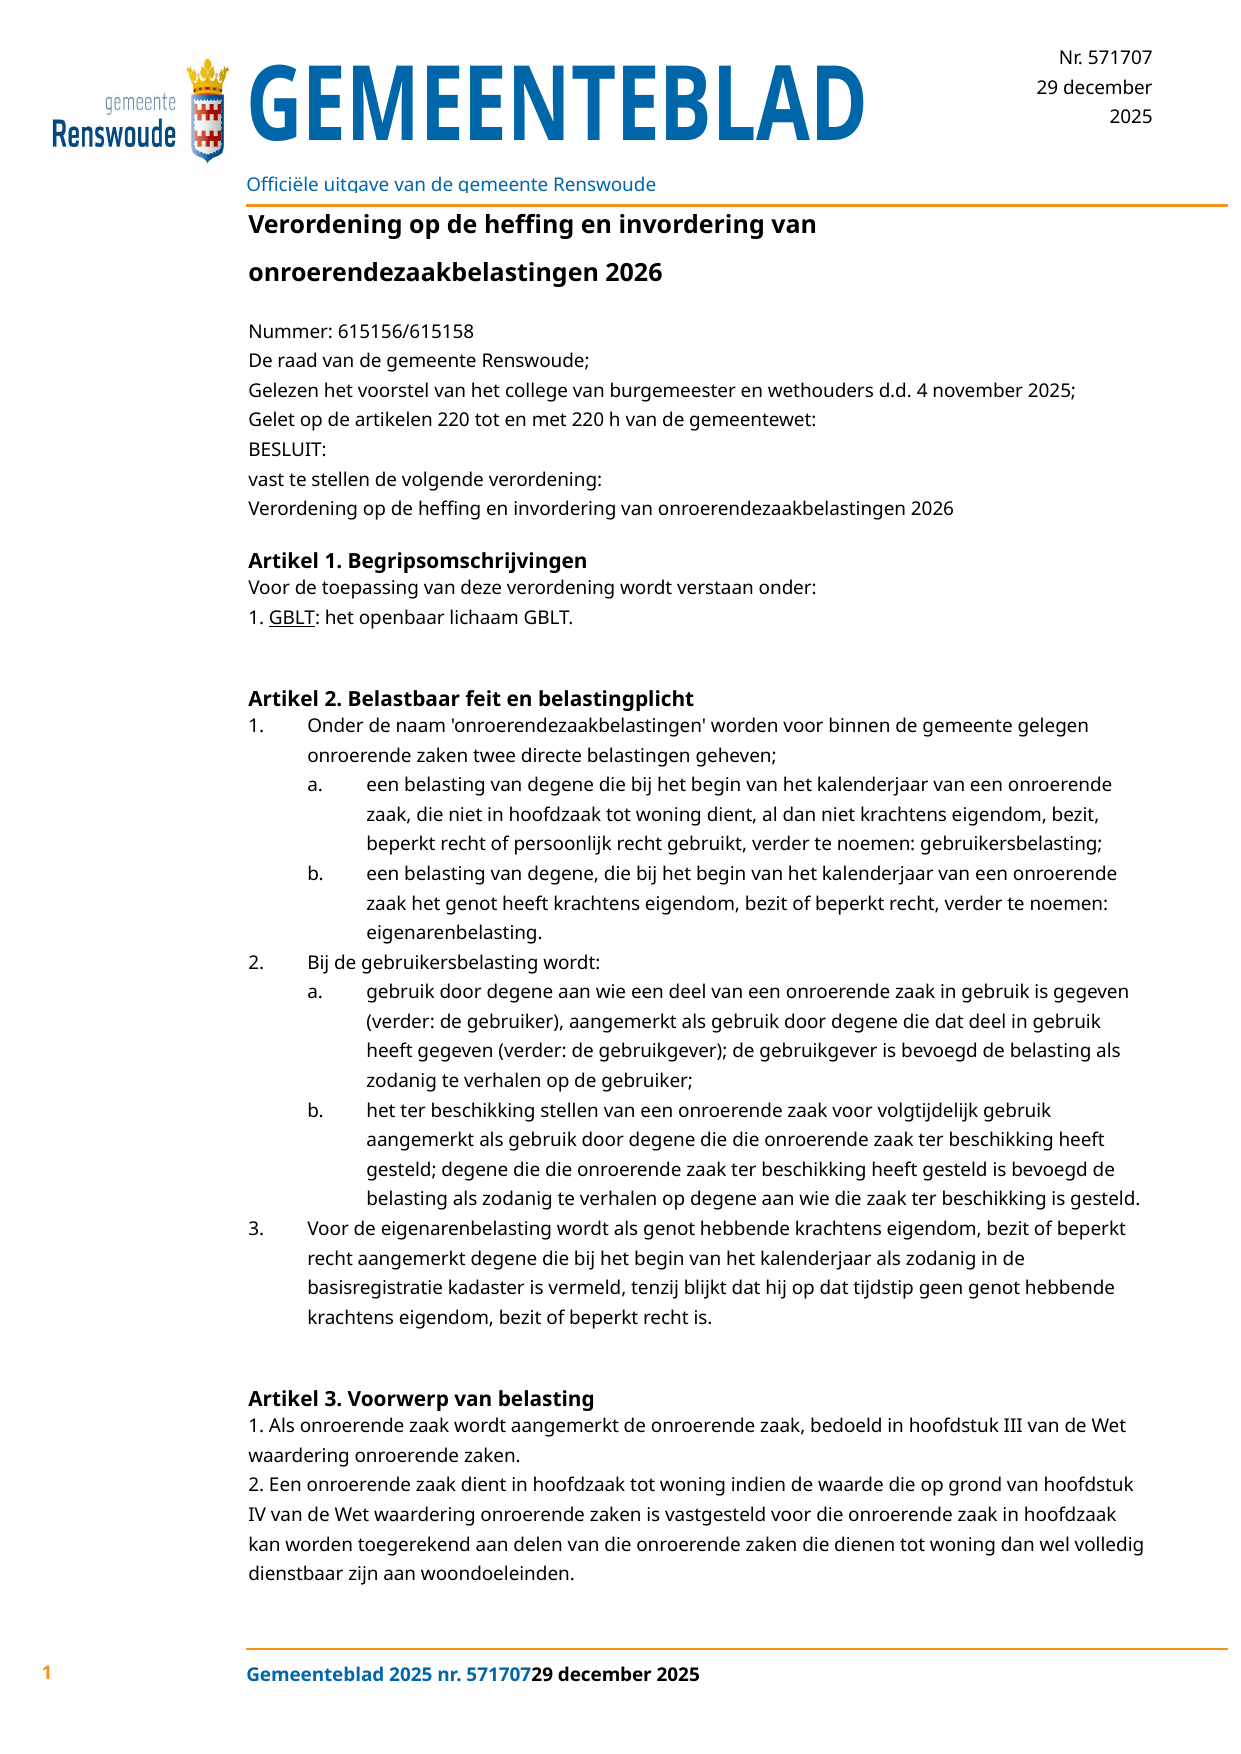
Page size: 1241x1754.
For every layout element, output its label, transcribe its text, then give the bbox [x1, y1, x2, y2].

text Gelet op de artikelen 220 tot en met 220 h van de gemeentewet: [248, 407, 1152, 432]
text Voor de toepassing van deze verordening wordt verstaan onder: [248, 574, 1152, 600]
text BESLUIT: [248, 436, 1152, 462]
list het ter beschikking stellen van een onroerende zaak voor volgtijdelijk gebruik aangemerkt als gebruik door degene die die onroerende zaak ter beschikking heeft gesteld; degene die die onroerende zaak ter beschikking heeft gesteld is bevoegd de belasting als zodanig te verhalen op degene aan wie die zaak ter beschikking is gesteld. [307, 1097, 1152, 1211]
list Bij de gebruikersbelasting wordt: [248, 949, 1152, 975]
text Verordening op de heffing en invordering van onroerendezaakbelastingen 2026 [248, 207, 1152, 288]
text 2. Een onroerende zaak dient in hoofdzaak tot woning indien de waarde die op grond van hoofdstuk IV van de Wet waardering onroerende zaken is vastgesteld voor die onroerende zaak in hoofdzaak kan worden toegerekend aan delen van die onroerende zaken die dienen tot woning dan wel volledig dienstbaar zijn aan woondoeleinden. [248, 1472, 1152, 1586]
list Onder de naam 'onroerendezaakbelastingen' worden voor binnen de gemeente gelegen onroerende zaken twee directe belastingen geheven; [248, 712, 1152, 768]
text Nummer: 615156/615158 [248, 318, 1152, 344]
list Voor de eigenarenbelasting wordt als genot hebbende krachtens eigendom, bezit of beperkt recht aangemerkt degene die bij het begin van het kalenderjaar als zodanig in de basisregistratie kadaster is vermeld, tenzij blijkt dat hij op dat tijdstip geen genot hebbende krachtens eigendom, bezit of beperkt recht is. [248, 1215, 1152, 1330]
text Gelezen het voorstel van het college van burgemeester en wethouders d.d. 4 november 2025; [248, 377, 1152, 403]
text vast te stellen de volgende verordening: [248, 466, 1152, 492]
text Artikel 2. Belastbaar feit en belastingplicht [248, 684, 1152, 712]
text De raad van de gemeente Renswoude; [248, 347, 1152, 373]
text 1. Als onroerende zaak wordt aangemerkt de onroerende zaak, bedoeld in hoofdstuk III van de Wet waardering onroerende zaken. [248, 1412, 1152, 1468]
text Artikel 3. Voorwerp van belasting [248, 1384, 1152, 1412]
list een belasting van degene die bij het begin van het kalenderjaar van een onroerende zaak, die niet in hoofdzaak tot woning dient, al dan niet krachtens eigendom, bezit, beperkt recht of persoonlijk recht gebruikt, verder te noemen: gebruikersbelasting; [307, 771, 1152, 856]
text Artikel 1. Begripsomschrijvingen [248, 546, 1152, 574]
list gebruik door degene aan wie een deel van een onroerende zaak in gebruik is gegeven (verder: de gebruiker), aangemerkt als gebruik door degene die dat deel in gebruik heeft gegeven (verder: de gebruikgever); de gebruikgever is bevoegd de belasting als zodanig te verhalen op de gebruiker; [307, 978, 1152, 1093]
list een belasting van degene, die bij het begin van het kalenderjaar van een onroerende zaak het genot heeft krachtens eigendom, bezit of beperkt recht, verder te noemen: eigenarenbelasting. [307, 860, 1152, 945]
text Verordening op de heffing en invordering van onroerendezaakbelastingen 2026 [248, 495, 1152, 521]
text 1. GBLT: het openbaar lichaam GBLT. [248, 604, 1152, 629]
picture [41, 47, 231, 172]
